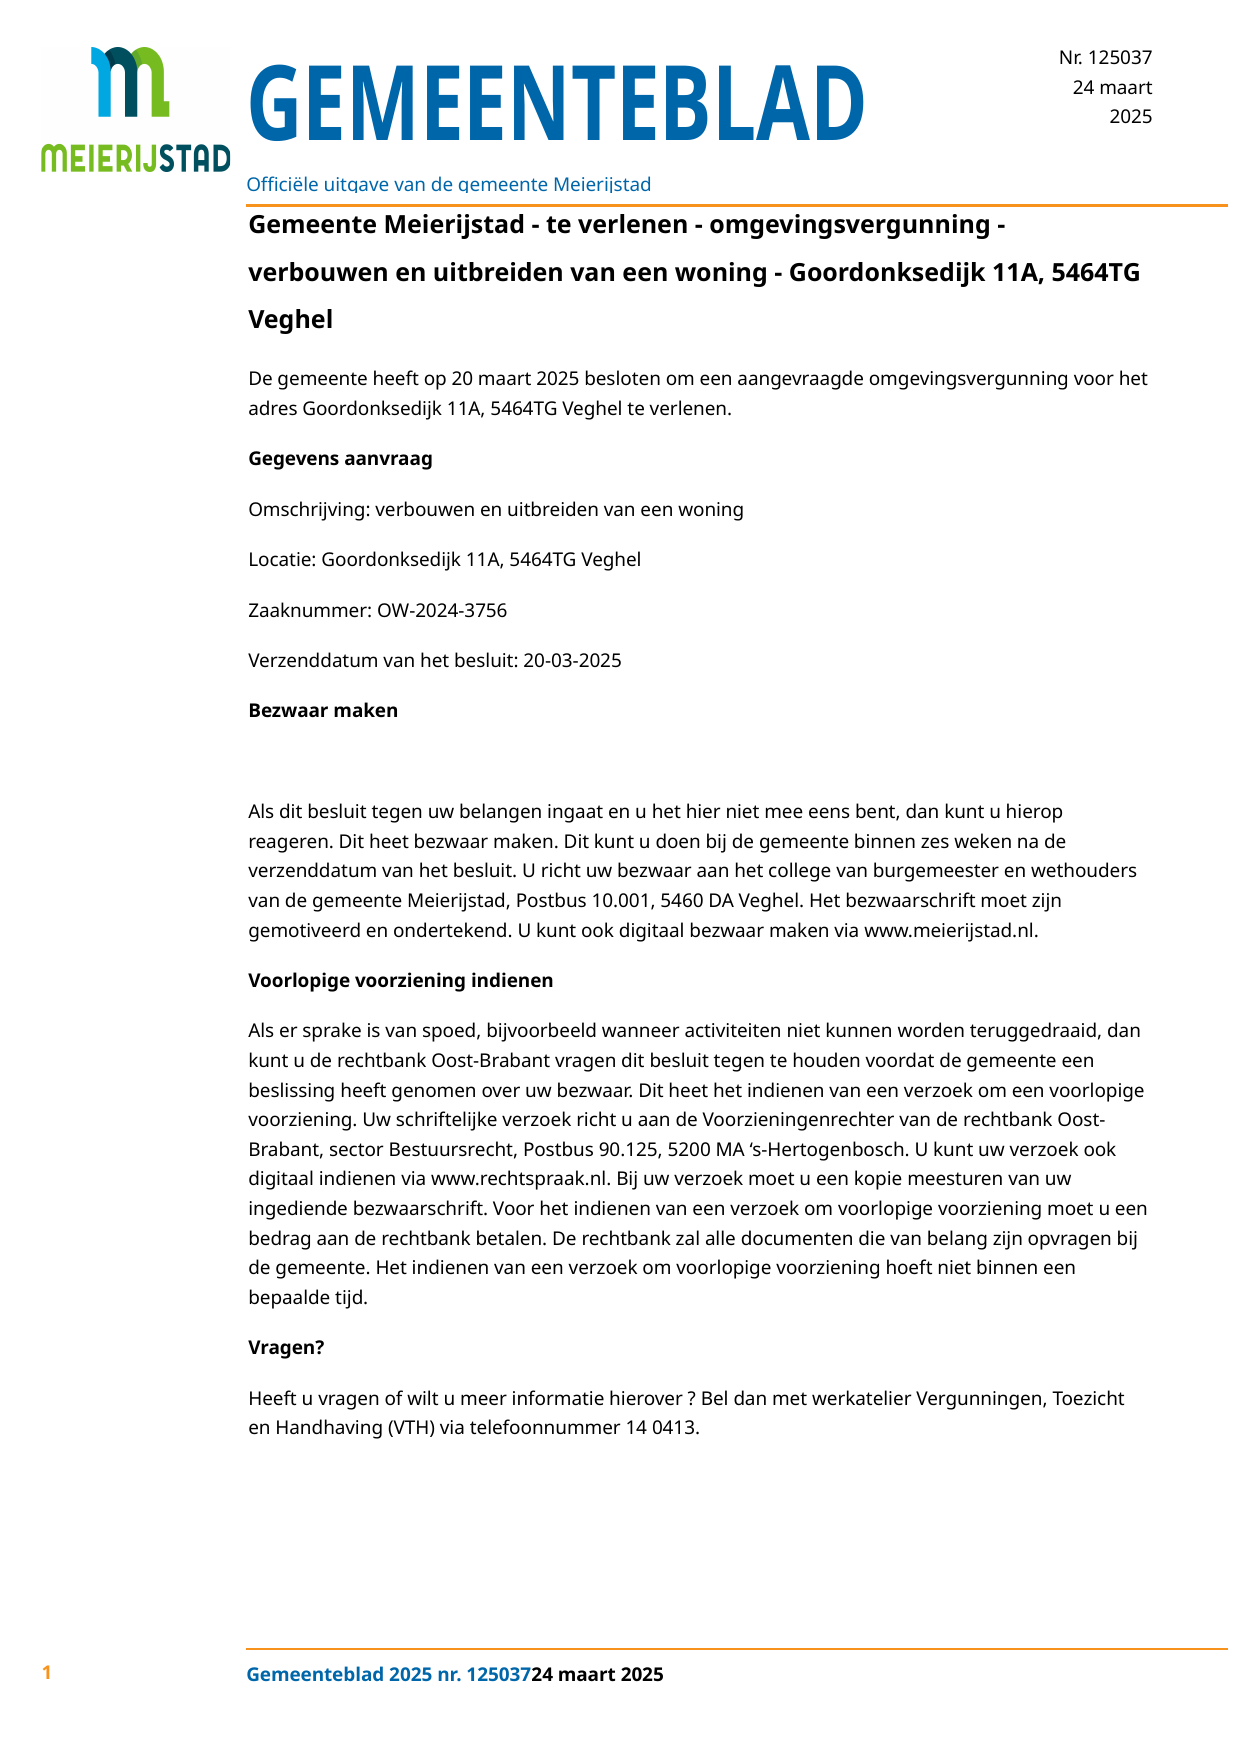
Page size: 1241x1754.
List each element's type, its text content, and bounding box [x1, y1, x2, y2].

text De gemeente heeft op 20 maart 2025 besloten om een aangevraagde omgevingsvergunning voor het adres Goordonksedijk 11A, 5464TG Veghel te verlenen. [248, 366, 1152, 421]
text Als er sprake is van spoed, bijvoorbeeld wanneer activiteiten niet kunnen worden teruggedraaid, dan kunt u de rechtbank Oost-Brabant vragen dit besluit tegen te houden voordat de gemeente een beslissing heeft genomen over uw bezwaar. Dit heet het indienen van een verzoek om een voorlopige voorziening. Uw schriftelijke verzoek richt u aan de Voorzieningenrechter van de rechtbank Oost-Brabant, sector Bestuursrecht, Postbus 90.125, 5200 MA ‘s-Hertogenbosch. U kunt uw verzoek ook digitaal indienen via www.rechtspraak.nl. Bij uw verzoek moet u een kopie meesturen van uw ingediende bezwaarschrift. Voor het indienen van een verzoek om voorlopige voorziening moet u een bedrag aan de rechtbank betalen. De rechtbank zal alle documenten die van belang zijn opvragen bij de gemeente. Het indienen van een verzoek om voorlopige voorziening hoeft niet binnen een bepaalde tijd. [248, 1018, 1152, 1309]
text Voorlopige voorziening indienen [248, 967, 1152, 993]
text Als dit besluit tegen uw belangen ingaat en u het hier niet mee eens bent, dan kunt u hierop reageren. Dit heet bezwaar maken. Dit kunt u doen bij de gemeente binnen zes weken na de verzenddatum van het besluit. U richt uw bezwaar aan het college van burgemeester en wethouders van de gemeente Meierijstad, Postbus 10.001, 5460 DA Veghel. Het bezwaarschrift moet zijn gemotiveerd en ondertekend. U kunt ook digitaal bezwaar maken via www.meierijstad.nl. [248, 798, 1152, 942]
text Gemeente Meierijstad - te verlenen - omgevingsvergunning - verbouwen en uitbreiden van een woning - Goordonksedijk 11A, 5464TG Veghel [248, 207, 1152, 336]
text Locatie: Goordonksedijk 11A, 5464TG Veghel [248, 546, 1152, 572]
picture [41, 47, 231, 172]
text Vragen? [248, 1334, 1152, 1360]
text Verzenddatum van het besluit: 20-03-2025 [248, 647, 1152, 673]
text Heeft u vragen of wilt u meer informatie hierover ? Bel dan met werkatelier Vergunningen, Toezicht en Handhaving (VTH) via telefoonnummer 14 0413. [248, 1385, 1152, 1440]
text Bezwaar maken [248, 698, 1152, 723]
text Gegevens aanvraag [248, 446, 1152, 471]
text Zaaknummer: OW-2024-3756 [248, 597, 1152, 622]
text Omschrijving: verbouwen en uitbreiden van een woning [248, 496, 1152, 522]
